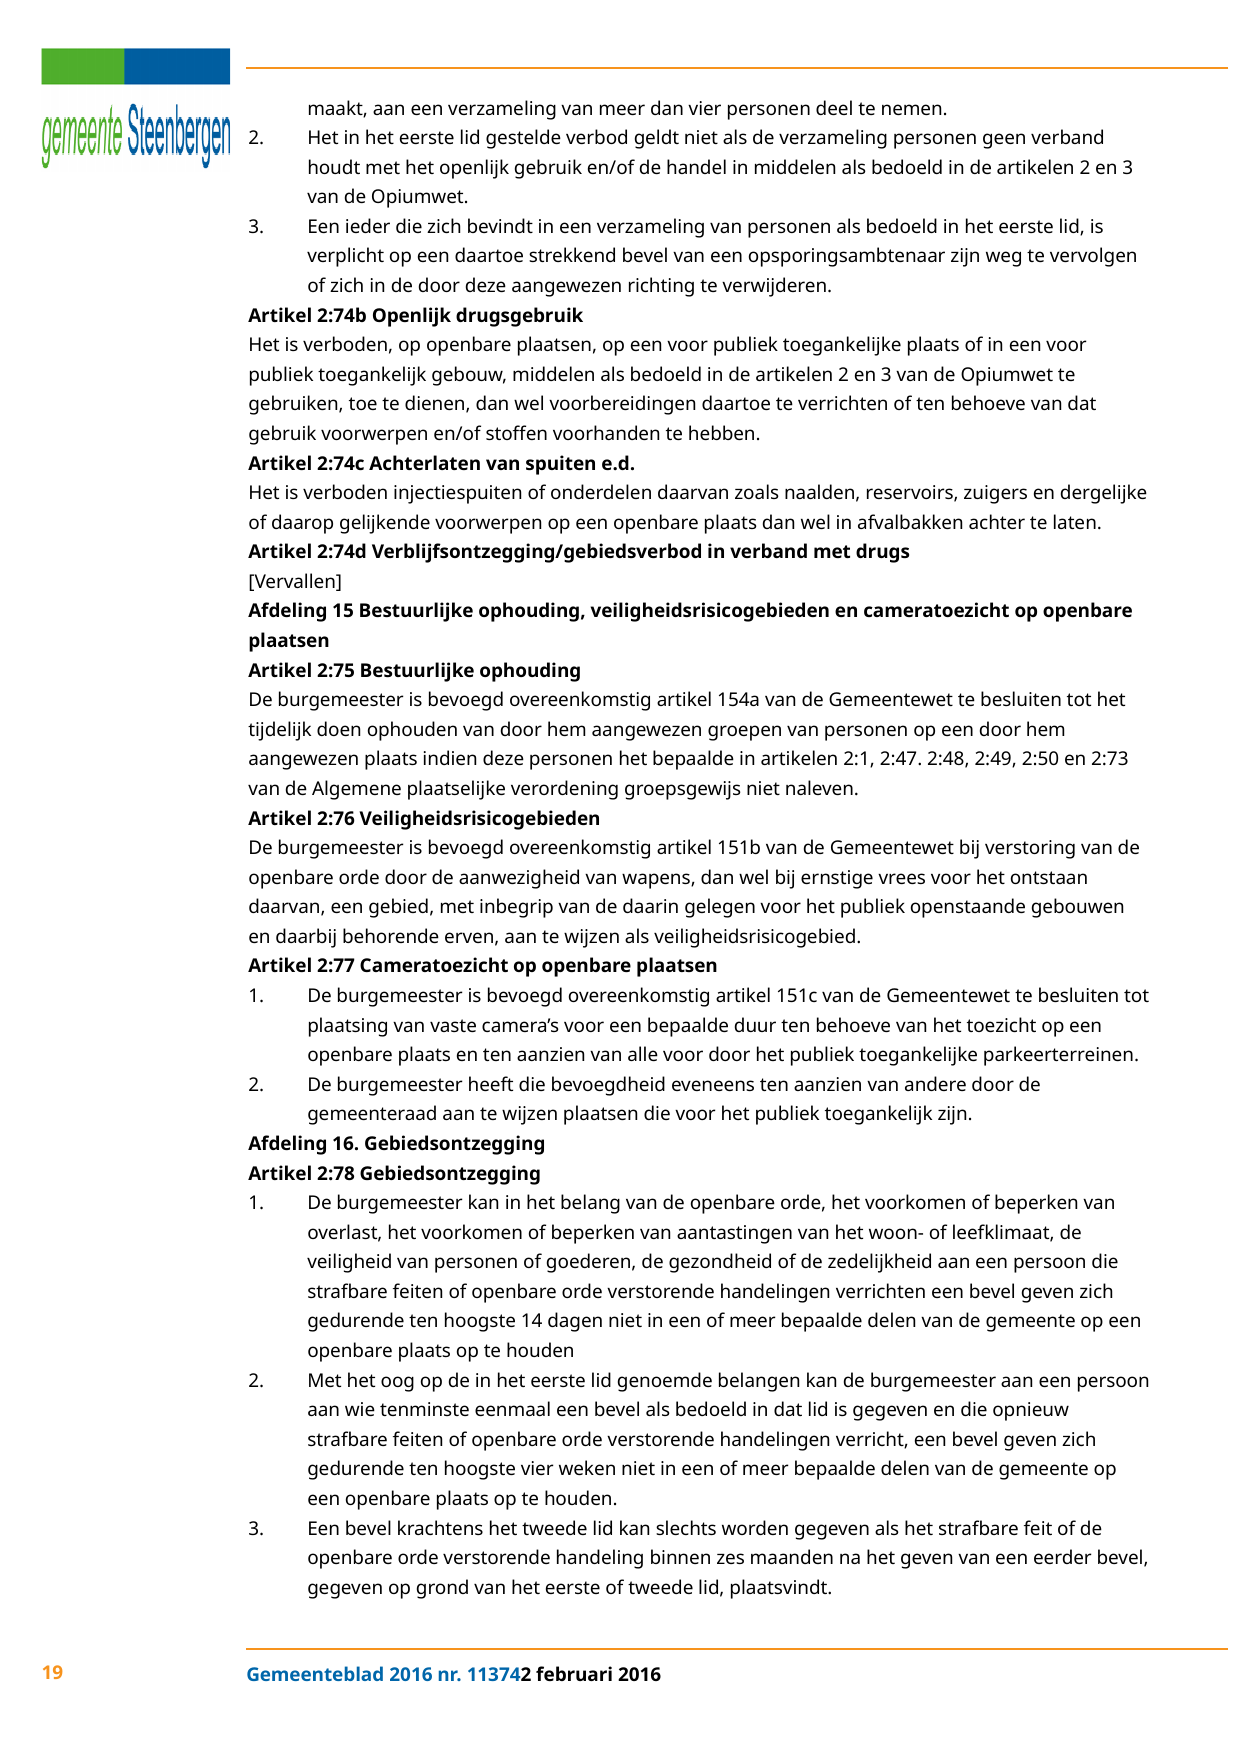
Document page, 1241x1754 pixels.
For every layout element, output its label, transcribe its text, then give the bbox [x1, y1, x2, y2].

list Een ieder die zich bevindt in een verzameling van personen als bedoeld in het eerste lid, is verplicht op een daartoe strekkend bevel van een opsporingsambtenaar zijn weg te vervolgen of zich in de door deze aangewezen richting te verwijderen. [248, 213, 1152, 298]
text [Vervallen] [248, 568, 1152, 594]
text De burgemeester is bevoegd overeenkomstig artikel 154a van de Gemeentewet te besluiten tot het tijdelijk doen ophouden van door hem aangewezen groepen van personen op een door hem aangewezen plaats indien deze personen het bepaalde in artikelen 2:1, 2:47. 2:48, 2:49, 2:50 en 2:73 van de Algemene plaatselijke verordening groepsgewijs niet naleven. [248, 686, 1152, 801]
picture [41, 47, 231, 172]
text Artikel 2:76 Veiligheidsrisicogebieden [248, 805, 1152, 831]
text Het is verboden, op openbare plaatsen, op een voor publiek toegankelijke plaats of in een voor publiek toegankelijk gebouw, middelen als bedoeld in de artikelen 2 en 3 van de Opiumwet te gebruiken, toe te dienen, dan wel voorbereidingen daartoe te verrichten of ten behoeve van dat gebruik voorwerpen en/of stoffen voorhanden te hebben. [248, 331, 1152, 446]
text Het is verboden injectiespuiten of onderdelen daarvan zoals naalden, reservoirs, zuigers en dergelijke of daarop gelijkende voorwerpen op een openbare plaats dan wel in afvalbakken achter te laten. [248, 479, 1152, 535]
text De burgemeester is bevoegd overeenkomstig artikel 151b van de Gemeentewet bij verstoring van de openbare orde door de aanwezigheid van wapens, dan wel bij ernstige vrees voor het ontstaan daarvan, een gebied, met inbegrip van de daarin gelegen voor het publiek openstaande gebouwen en daarbij behorende erven, aan te wijzen als veiligheidsrisicogebied. [248, 834, 1152, 949]
list De burgemeester heeft die bevoegdheid eveneens ten aanzien van andere door de gemeenteraad aan te wijzen plaatsen die voor het publiek toegankelijk zijn. [248, 1071, 1152, 1126]
text Artikel 2:74b Openlijk drugsgebruik [248, 302, 1152, 328]
list Met het oog op de in het eerste lid genoemde belangen kan de burgemeester aan een persoon aan wie tenminste eenmaal een bevel als bedoeld in dat lid is gegeven en die opnieuw strafbare feiten of openbare orde verstorende handelingen verricht, een bevel geven zich gedurende ten hoogste vier weken niet in een of meer bepaalde delen van de gemeente op een openbare plaats op te houden. [248, 1367, 1152, 1511]
list maakt, aan een verzameling van meer dan vier personen deel te nemen. [248, 95, 1152, 121]
list De burgemeester kan in het belang van de openbare orde, het voorkomen of beperken van overlast, het voorkomen of beperken van aantastingen van het woon- of leefklimaat, de veiligheid van personen of goederen, de gezondheid of de zedelijkheid aan een persoon die strafbare feiten of openbare orde verstorende handelingen verrichten een bevel geven zich gedurende ten hoogste 14 dagen niet in een of meer bepaalde delen van de gemeente op een openbare plaats op te houden [248, 1189, 1152, 1363]
text Afdeling 15 Bestuurlijke ophouding, veiligheidsrisicogebieden en cameratoezicht op openbare plaatsen [248, 598, 1152, 653]
text Artikel 2:75 Bestuurlijke ophouding [248, 657, 1152, 683]
text Afdeling 16. Gebiedsontzegging [248, 1130, 1152, 1156]
text Artikel 2:74d Verblijfsontzegging/gebiedsverbod in verband met drugs [248, 538, 1152, 564]
list Een bevel krachtens het tweede lid kan slechts worden gegeven als het strafbare feit of de openbare orde verstorende handeling binnen zes maanden na het geven van een eerder bevel, gegeven op grond van het eerste of tweede lid, plaatsvindt. [248, 1515, 1152, 1600]
list Het in het eerste lid gestelde verbod geldt niet als de verzameling personen geen verband houdt met het openlijk gebruik en/of de handel in middelen als bedoeld in de artikelen 2 en 3 van de Opiumwet. [248, 124, 1152, 209]
text Artikel 2:77 Cameratoezicht op openbare plaatsen [248, 953, 1152, 978]
text Artikel 2:78 Gebiedsontzegging [248, 1160, 1152, 1186]
list De burgemeester is bevoegd overeenkomstig artikel 151c van de Gemeentewet te besluiten tot plaatsing van vaste camera’s voor een bepaalde duur ten behoeve van het toezicht op een openbare plaats en ten aanzien van alle voor door het publiek toegankelijke parkeerterreinen. [248, 982, 1152, 1067]
text Artikel 2:74c Achterlaten van spuiten e.d. [248, 450, 1152, 476]
